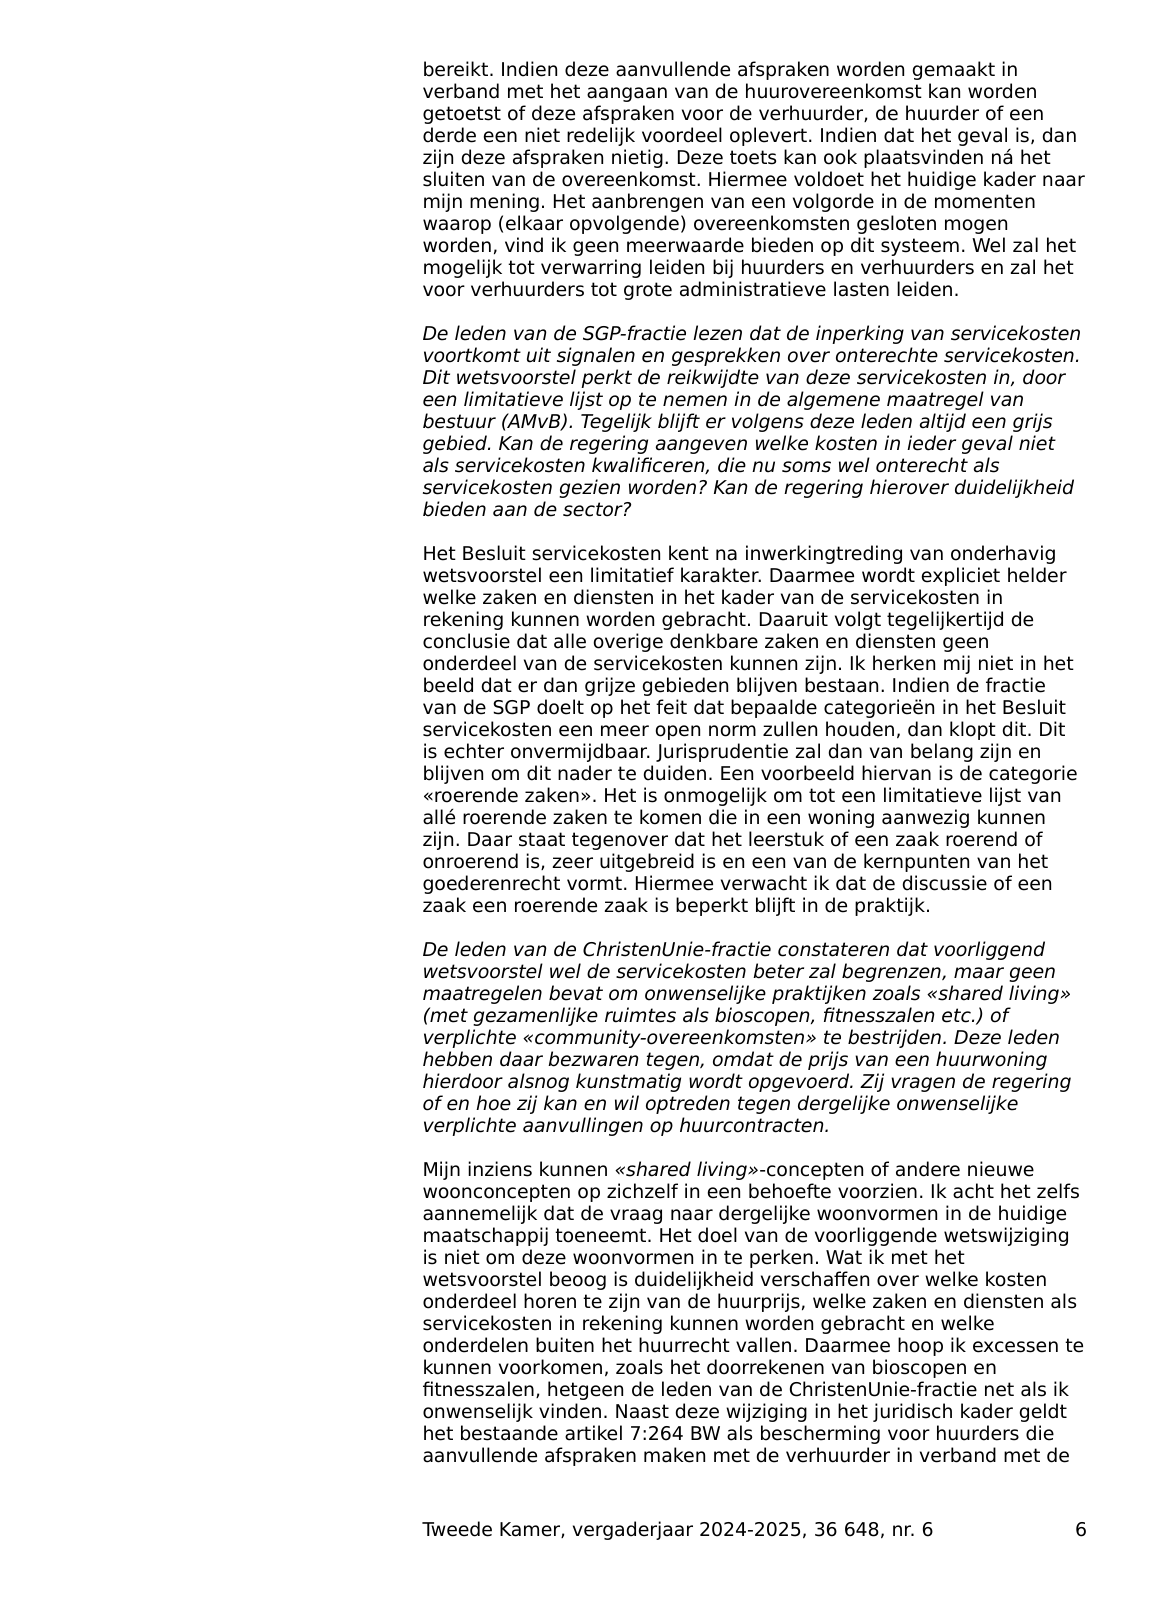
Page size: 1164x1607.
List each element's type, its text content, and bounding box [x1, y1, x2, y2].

text Mijn inziens kunnen «shared living»-concepten of andere nieuwe woonconcepten op zichzelf in een behoefte voorzien. Ik acht het zelfs aannemelijk dat de vraag naar dergelijke woonvormen in de huidige maatschappij toeneemt. Het doel van de voorliggende wetswijziging is niet om deze woonvormen in te perken. Wat ik met het wetsvoorstel beoog is duidelijkheid verschaffen over welke kosten onderdeel horen te zijn van de huurprijs, welke zaken en diensten als servicekosten in rekening kunnen worden gebracht en welke onderdelen buiten het huurrecht vallen. Daarmee hoop ik excessen te kunnen voorkomen, zoals het doorrekenen van bioscopen en fitnesszalen, hetgeen de leden van de ChristenUnie-fractie net als ik onwenselijk vinden. Naast deze wijziging in het juridisch kader geldt het bestaande artikel 7:264 BW als bescherming voor huurders die aanvullende afspraken maken met de verhuurder in verband met de [422, 1159, 1087, 1467]
text De leden van de SGP-fractie lezen dat de inperking van servicekosten voortkomt uit signalen en gesprekken over onterechte servicekosten. Dit wetsvoorstel perkt de reikwijdte van deze servicekosten in, door een limitatieve lijst op te nemen in de algemene maatregel van bestuur (AMvB). Tegelijk blijft er volgens deze leden altijd een grijs gebied. Kan de regering aangeven welke kosten in ieder geval niet als servicekosten kwalificeren, die nu soms wel onterecht als servicekosten gezien worden? Kan de regering hierover duidelijkheid bieden aan de sector? [422, 323, 1087, 521]
text De leden van de ChristenUnie-fractie constateren dat voorliggend wetsvoorstel wel de servicekosten beter zal begrenzen, maar geen maatregelen bevat om onwenselijke praktijken zoals «shared living» (met gezamenlijke ruimtes als bioscopen, fitnesszalen etc.) of verplichte «community-overeenkomsten» te bestrijden. Deze leden hebben daar bezwaren tegen, omdat de prijs van een huurwoning hierdoor alsnog kunstmatig wordt opgevoerd. Zij vragen de regering of en hoe zij kan en wil optreden tegen dergelijke onwenselijke verplichte aanvullingen op huurcontracten. [422, 939, 1087, 1137]
text bereikt. Indien deze aanvullende afspraken worden gemaakt in verband met het aangaan van de huurovereenkomst kan worden getoetst of deze afspraken voor de verhuurder, de huurder of een derde een niet redelijk voordeel oplevert. Indien dat het geval is, dan zijn deze afspraken nietig. Deze toets kan ook plaatsvinden ná het sluiten van de overeenkomst. Hiermee voldoet het huidige kader naar mijn mening. Het aanbrengen van een volgorde in de momenten waarop (elkaar opvolgende) overeenkomsten gesloten mogen worden, vind ik geen meerwaarde bieden op dit systeem. Wel zal het mogelijk tot verwarring leiden bij huurders en verhuurders en zal het voor verhuurders tot grote administratieve lasten leiden. [422, 59, 1087, 301]
text Het Besluit servicekosten kent na inwerkingtreding van onderhavig wetsvoorstel een limitatief karakter. Daarmee wordt expliciet helder welke zaken en diensten in het kader van de servicekosten in rekening kunnen worden gebracht. Daaruit volgt tegelijkertijd de conclusie dat alle overige denkbare zaken en diensten geen onderdeel van de servicekosten kunnen zijn. Ik herken mij niet in het beeld dat er dan grijze gebieden blijven bestaan. Indien de fractie van de SGP doelt op het feit dat bepaalde categorieën in het Besluit servicekosten een meer open norm zullen houden, dan klopt dit. Dit is echter onvermijdbaar. Jurisprudentie zal dan van belang zijn en blijven om dit nader te duiden. Een voorbeeld hiervan is de categorie «roerende zaken». Het is onmogelijk om tot een limitatieve lijst van allé roerende zaken te komen die in een woning aanwezig kunnen zijn. Daar staat tegenover dat het leerstuk of een zaak roerend of onroerend is, zeer uitgebreid is en een van de kernpunten van het goederenrecht vormt. Hiermee verwacht ik dat de discussie of een zaak een roerende zaak is beperkt blijft in de praktijk. [422, 543, 1087, 917]
